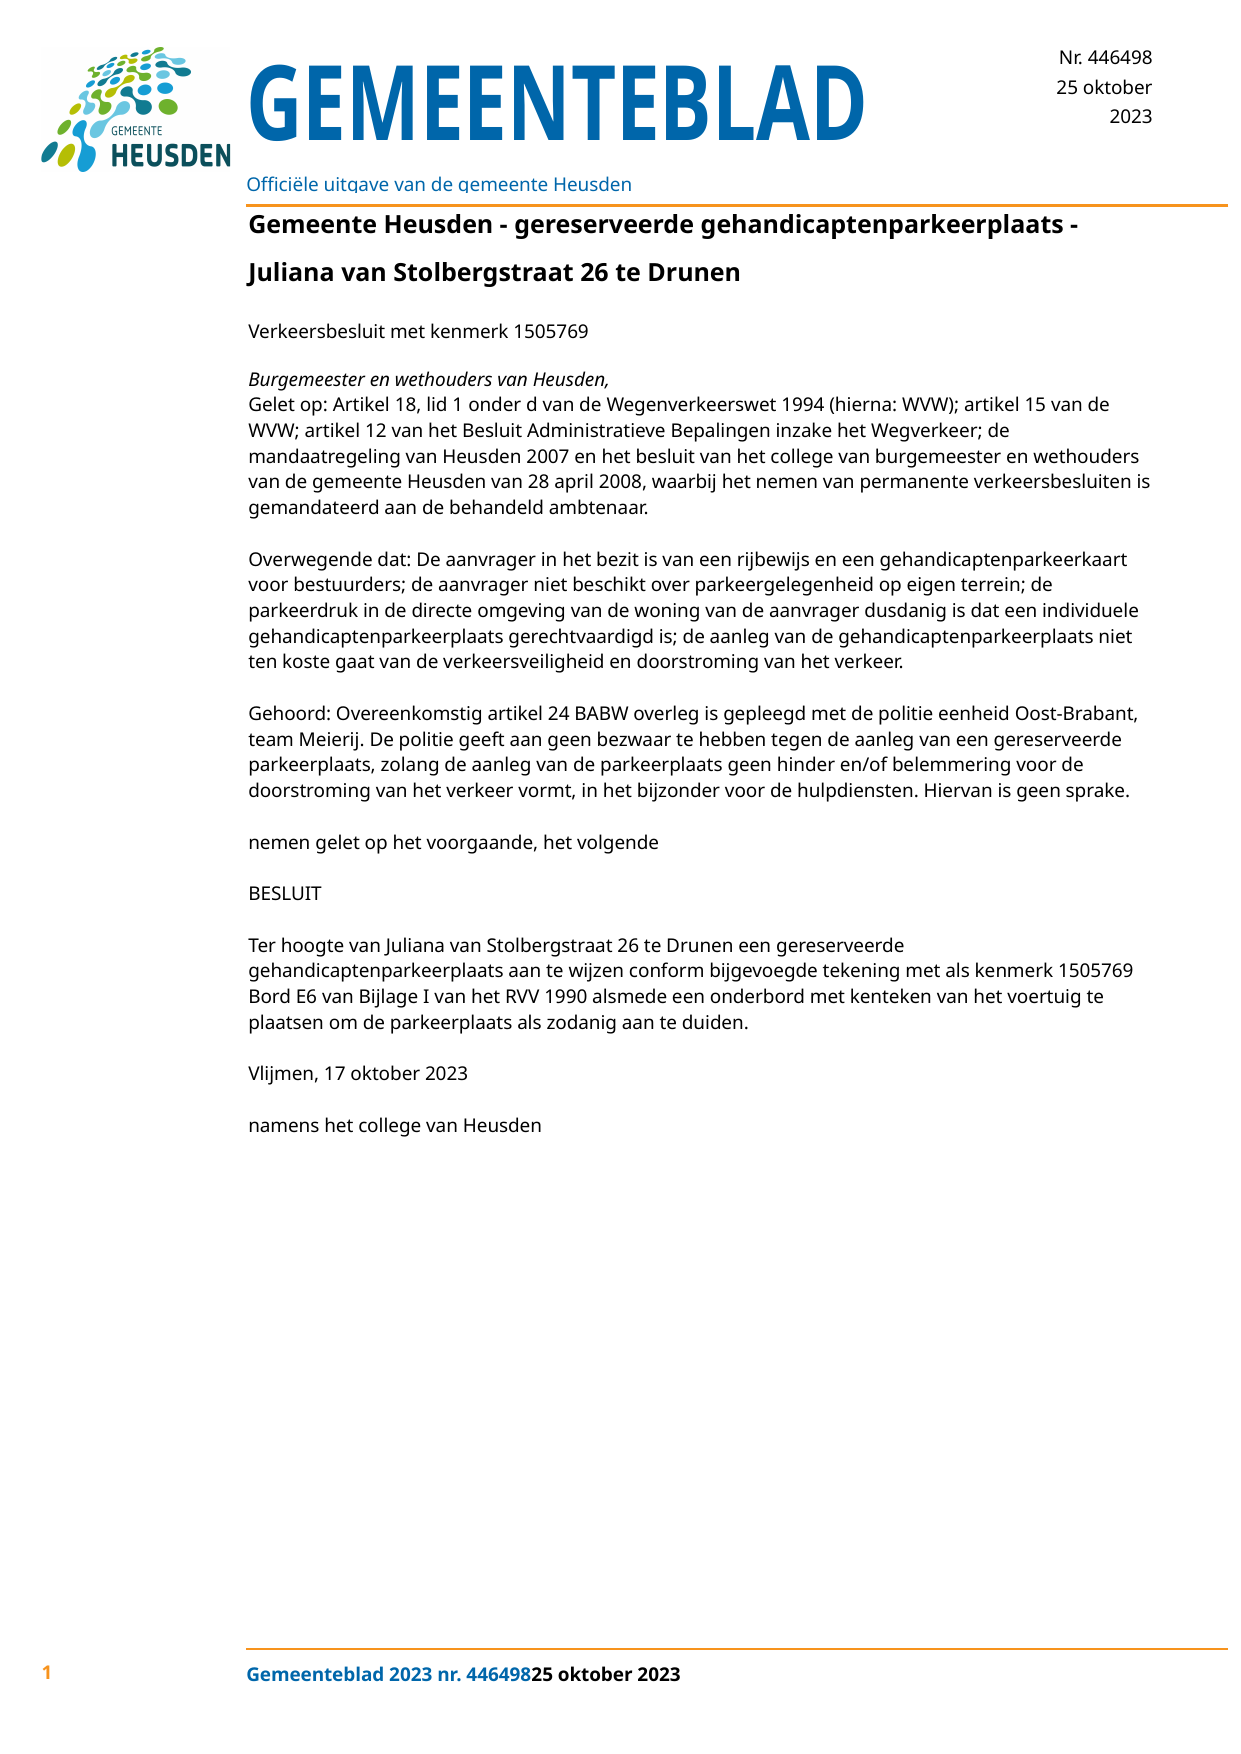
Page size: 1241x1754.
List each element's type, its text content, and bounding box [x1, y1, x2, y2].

text BESLUIT [248, 880, 1152, 906]
text Verkeersbesluit met kenmerk 1505769 [248, 318, 1152, 344]
text namens het college van Heusden [248, 1112, 1152, 1138]
text nemen gelet op het voorgaande, het volgende [248, 829, 1152, 854]
text Gemeente Heusden - gereserveerde gehandicaptenparkeerplaats - Juliana van Stolbergstraat 26 te Drunen [248, 207, 1152, 288]
text Gelet op: Artikel 18, lid 1 onder d van de Wegenverkeerswet 1994 (hierna: WVW); artikel 15 van de WVW; artikel 12 van het Besluit Administratieve Bepalingen inzake het Wegverkeer; de mandaatregeling van Heusden 2007 en het besluit van het college van burgemeester en wethouders van de gemeente Heusden van 28 april 2008, waarbij het nemen van permanente verkeersbesluiten is gemandateerd aan de behandeld ambtenaar. [248, 391, 1152, 520]
text Gehoord: Overeenkomstig artikel 24 BABW overleg is gepleegd met de politie eenheid Oost-Brabant, team Meierij. De politie geeft aan geen bezwaar te hebben tegen de aanleg van een gereserveerde parkeerplaats, zolang de aanleg van de parkeerplaats geen hinder en/of belemmering voor de doorstroming van het verkeer vormt, in het bijzonder voor de hulpdiensten. Hiervan is geen sprake. [248, 700, 1152, 803]
text Ter hoogte van Juliana van Stolbergstraat 26 te Drunen een gereserveerde gehandicaptenparkeerplaats aan te wijzen conform bijgevoegde tekening met als kenmerk 1505769 Bord E6 van Bijlage I van het RVV 1990 alsmede een onderbord met kenteken van het voertuig te plaatsen om de parkeerplaats als zodanig aan te duiden. [248, 932, 1152, 1035]
picture [41, 47, 231, 172]
text Burgemeester en wethouders van Heusden, [248, 366, 1152, 391]
text Overwegende dat: De aanvrager in het bezit is van een rijbewijs en een gehandicaptenparkeerkaart voor bestuurders; de aanvrager niet beschikt over parkeergelegenheid op eigen terrein; de parkeerdruk in de directe omgeving van de woning van de aanvrager dusdanig is dat een individuele gehandicaptenparkeerplaats gerechtvaardigd is; de aanleg van de gehandicaptenparkeerplaats niet ten koste gaat van de verkeersveiligheid en doorstroming van het verkeer. [248, 546, 1152, 674]
text Vlijmen, 17 oktober 2023 [248, 1060, 1152, 1086]
